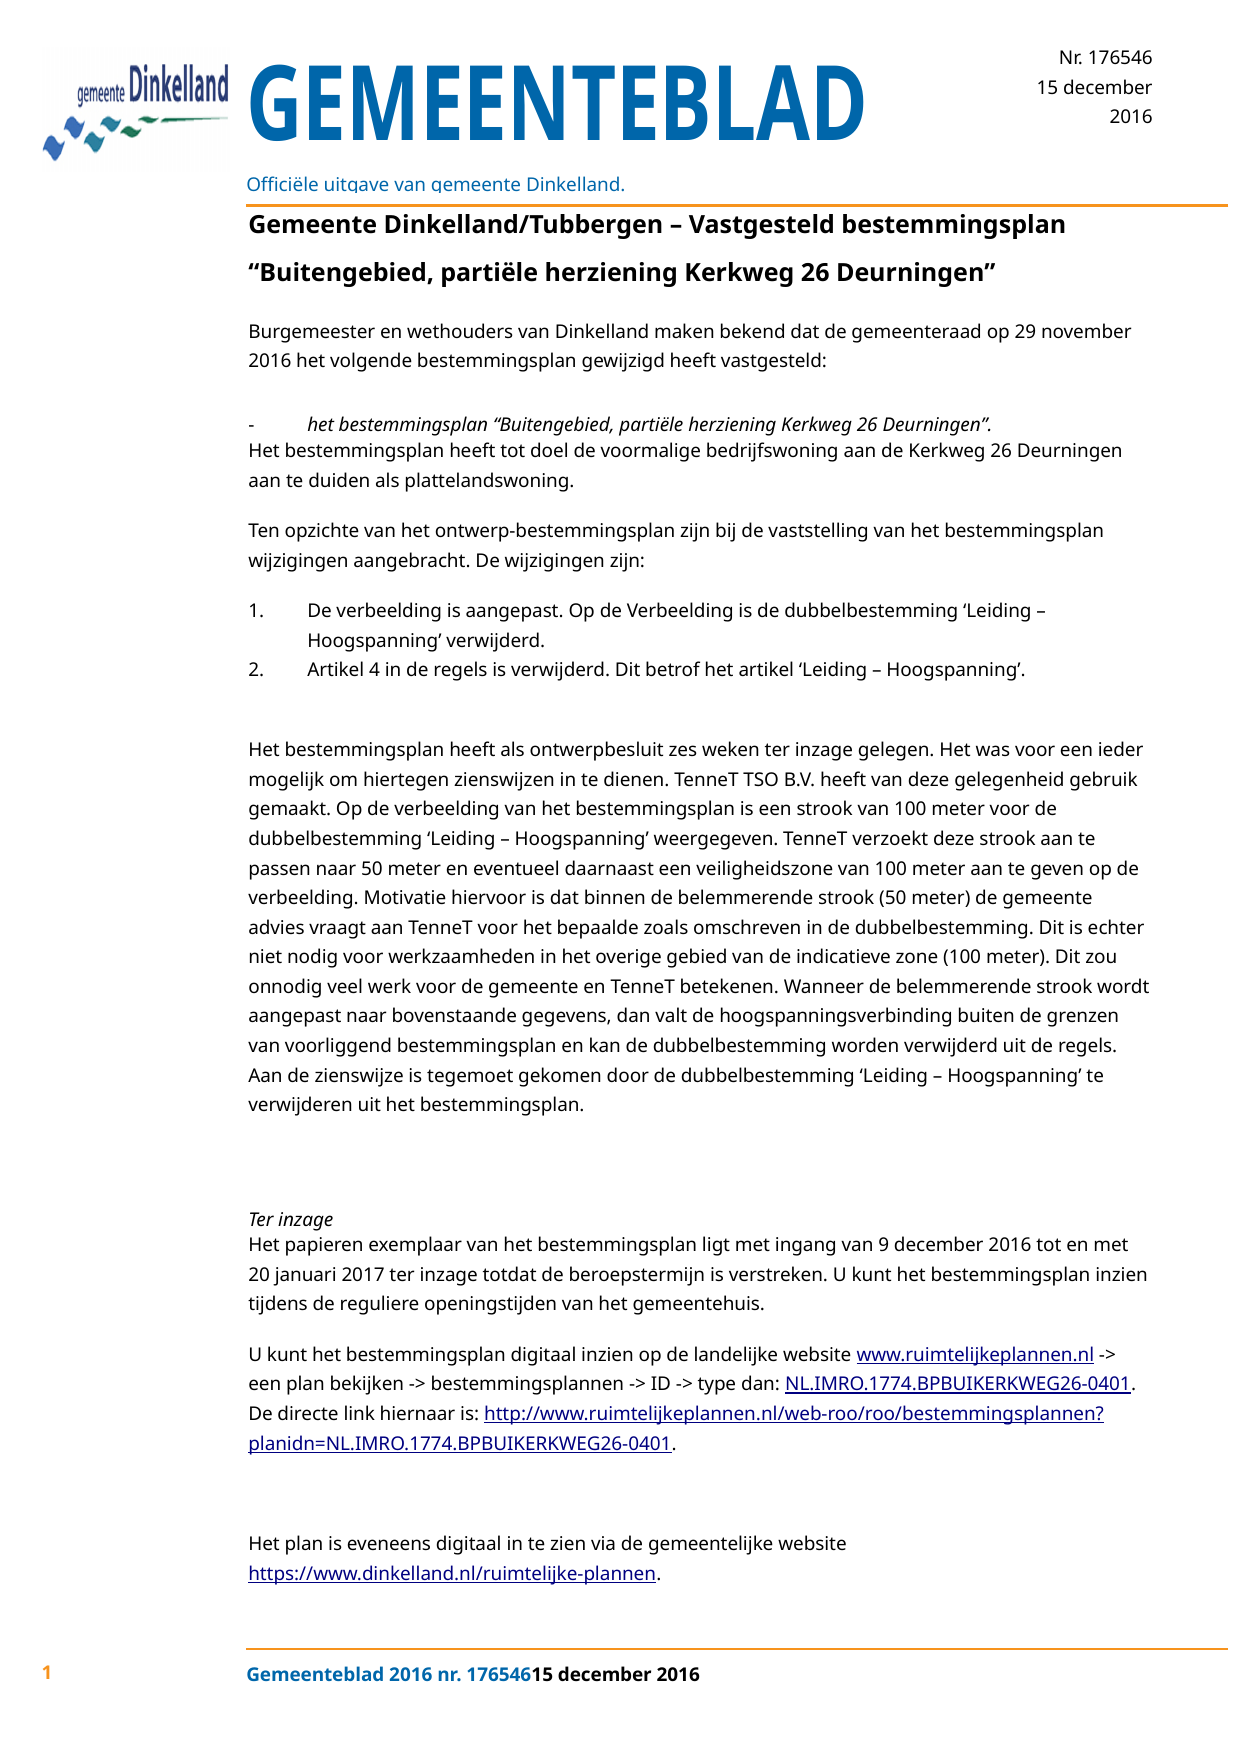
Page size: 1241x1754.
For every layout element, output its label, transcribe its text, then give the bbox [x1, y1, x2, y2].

text U kunt het bestemmingsplan digitaal inzien op de landelijke website www.ruimtelijkeplannen.nl -> een plan bekijken -> bestemmingsplannen -> ID -> type dan: NL.IMRO.1774.BPBUIKERKWEG26-0401. De directe link hiernaar is: http://www.ruimtelijkeplannen.nl/web-roo/roo/bestemmingsplannen?planidn=NL.IMRO.1774.BPBUIKERKWEG26-0401. [248, 1341, 1152, 1456]
text Ter inzage [248, 1206, 1152, 1231]
list Artikel 4 in de regels is verwijderd. Dit betrof het artikel ‘Leiding – Hoogspanning’. [248, 656, 1152, 682]
picture [41, 47, 231, 172]
text Het papieren exemplaar van het bestemmingsplan ligt met ingang van 9 december 2016 tot en met 20 januari 2017 ter inzage totdat de beroepstermijn is verstreken. U kunt het bestemmingsplan inzien tijdens de reguliere openingstijden van het gemeentehuis. [248, 1231, 1152, 1316]
text Burgemeester en wethouders van Dinkelland maken bekend dat de gemeenteraad op 29 november 2016 het volgende bestemmingsplan gewijzigd heeft vastgesteld: [248, 318, 1152, 373]
text Gemeente Dinkelland/Tubbergen – Vastgesteld bestemmingsplan “Buitengebied, partiële herziening Kerkweg 26 Deurningen” [248, 207, 1152, 288]
list het bestemmingsplan “Buitengebied, partiële herziening Kerkweg 26 Deurningen”. [248, 411, 1152, 437]
list De verbeelding is aangepast. Op de Verbeelding is de dubbelbestemming ‘Leiding – Hoogspanning’ verwijderd. [248, 597, 1152, 652]
text Ten opzichte van het ontwerp-bestemmingsplan zijn bij de vaststelling van het bestemmingsplan wijzigingen aangebracht. De wijzigingen zijn: [248, 517, 1152, 572]
text Het bestemmingsplan heeft tot doel de voormalige bedrijfswoning aan de Kerkweg 26 Deurningen aan te duiden als plattelandswoning. [248, 437, 1152, 492]
text Het plan is eveneens digitaal in te zien via de gemeentelijke website https://www.dinkelland.nl/ruimtelijke-plannen. [248, 1531, 1152, 1586]
text Het bestemmingsplan heeft als ontwerpbesluit zes weken ter inzage gelegen. Het was voor een ieder mogelijk om hiertegen zienswijzen in te dienen. TenneT TSO B.V. heeft van deze gelegenheid gebruik gemaakt. Op de verbeelding van het bestemmingsplan is een strook van 100 meter voor de dubbelbestemming ‘Leiding – Hoogspanning’ weergegeven. TenneT verzoekt deze strook aan te passen naar 50 meter en eventueel daarnaast een veiligheidszone van 100 meter aan te geven op de verbeelding. Motivatie hiervoor is dat binnen de belemmerende strook (50 meter) de gemeente advies vraagt aan TenneT voor het bepaalde zoals omschreven in de dubbelbestemming. Dit is echter niet nodig voor werkzaamheden in het overige gebied van de indicatieve zone (100 meter). Dit zou onnodig veel werk voor de gemeente en TenneT betekenen. Wanneer de belemmerende strook wordt aangepast naar bovenstaande gegevens, dan valt de hoogspanningsverbinding buiten de grenzen van voorliggend bestemmingsplan en kan de dubbelbestemming worden verwijderd uit de regels. Aan de zienswijze is tegemoet gekomen door de dubbelbestemming ‘Leiding – Hoogspanning’ te verwijderen uit het bestemmingsplan. [248, 736, 1152, 1117]
